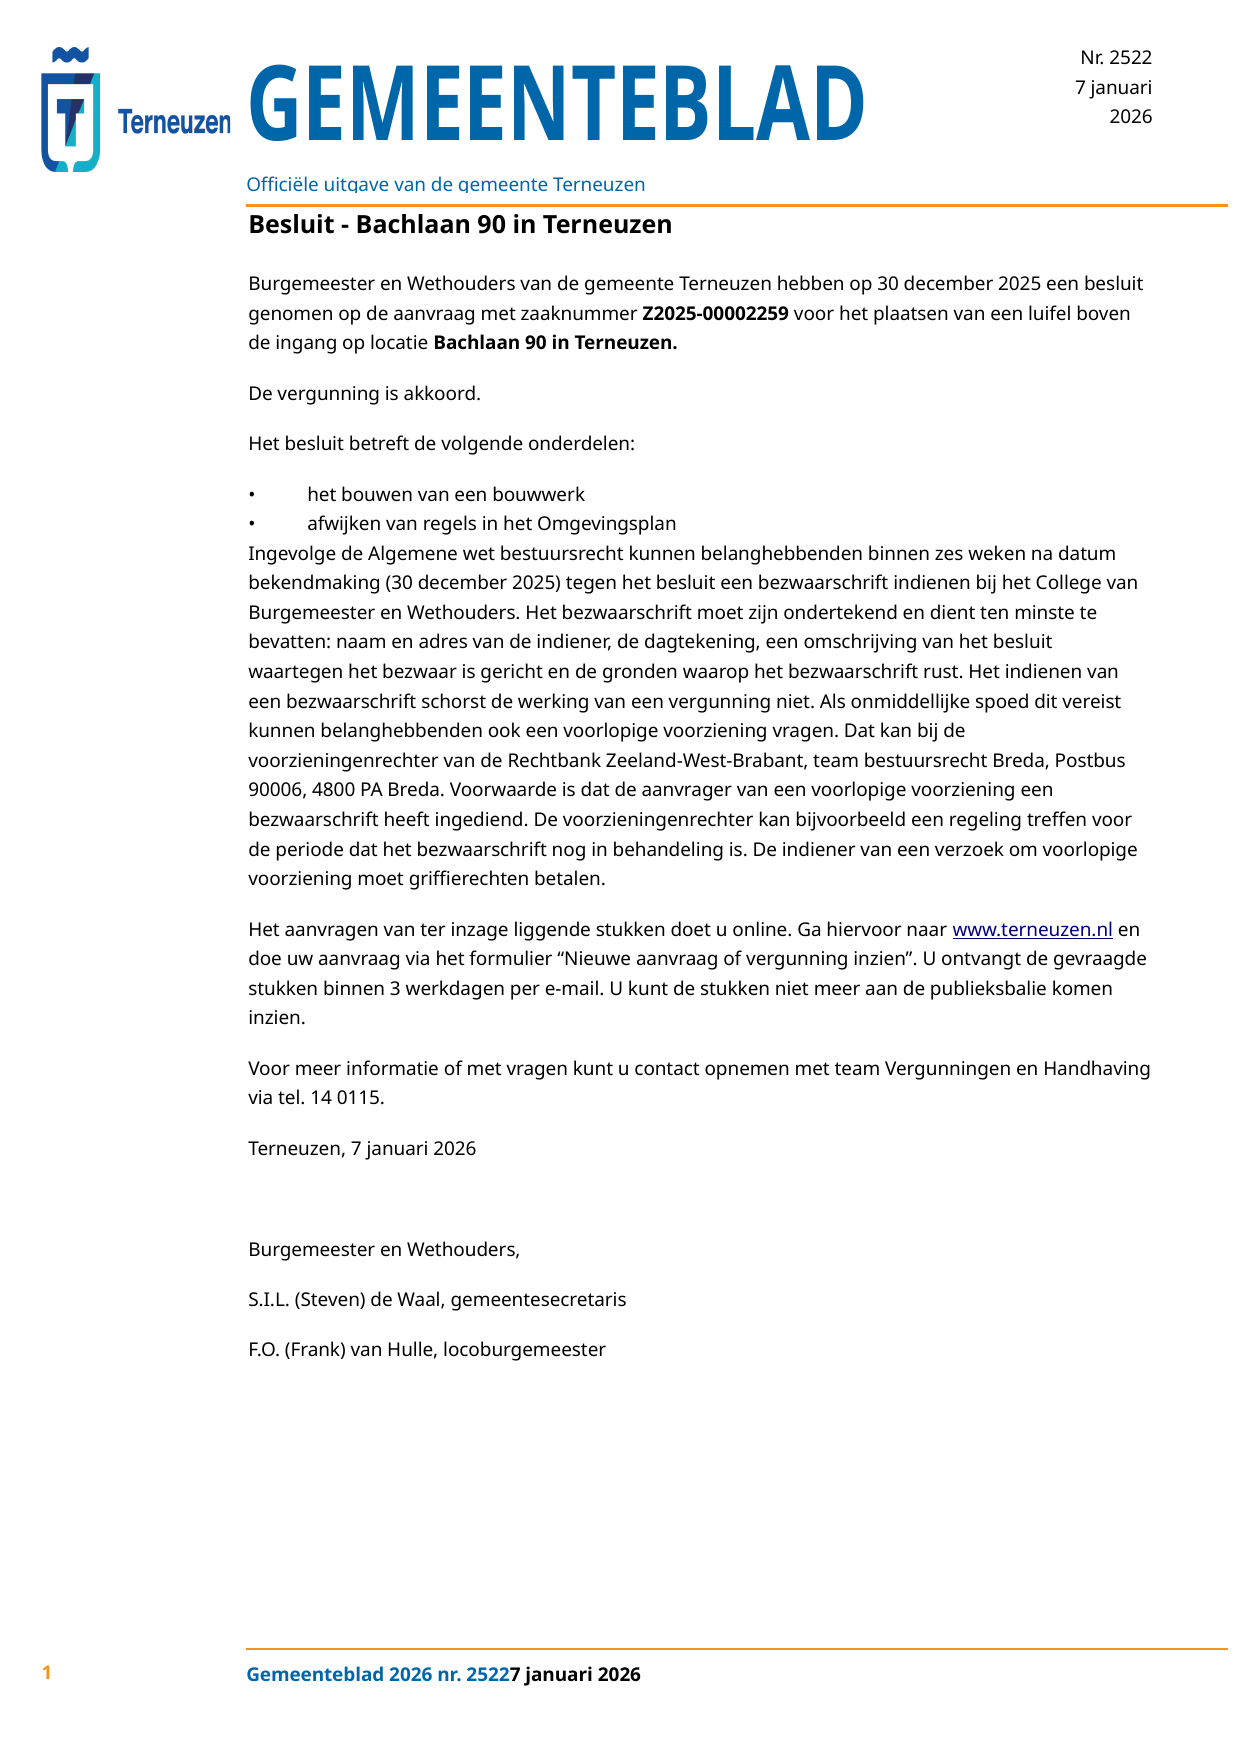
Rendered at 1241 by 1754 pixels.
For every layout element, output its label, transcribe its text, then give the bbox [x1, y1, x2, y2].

picture [41, 47, 231, 172]
text Het aanvragen van ter inzage liggende stukken doet u online. Ga hiervoor naar www.terneuzen.nl en doe uw aanvraag via het formulier “Nieuwe aanvraag of vergunning inzien”. U ontvangt de gevraagde stukken binnen 3 werkdagen per e-mail. U kunt de stukken niet meer aan de publieksbalie komen inzien. [248, 916, 1152, 1030]
text Voor meer informatie of met vragen kunt u contact opnemen met team Vergunningen en Handhaving via tel. 14 0115. [248, 1055, 1152, 1110]
text Terneuzen, 7 januari 2026 [248, 1135, 1152, 1161]
text Het besluit betreft de volgende onderdelen: [248, 430, 1152, 456]
list het bouwen van een bouwwerk [248, 481, 1152, 506]
text Ingevolge de Algemene wet bestuursrecht kunnen belanghebbenden binnen zes weken na datum bekendmaking (30 december 2025) tegen het besluit een bezwaarschrift indienen bij het College van Burgemeester en Wethouders. Het bezwaarschrift moet zijn ondertekend en dient ten minste te bevatten: naam en adres van de indiener, de dagtekening, een omschrijving van het besluit waartegen het bezwaar is gericht en de gronden waarop het bezwaarschrift rust. Het indienen van een bezwaarschrift schorst de werking van een vergunning niet. Als onmiddellijke spoed dit vereist kunnen belanghebbenden ook een voorlopige voorziening vragen. Dat kan bij de voorzieningenrechter van de Rechtbank Zeeland-West-Brabant, team bestuursrecht Breda, Postbus 90006, 4800 PA Breda. Voorwaarde is dat de aanvrager van een voorlopige voorziening een bezwaarschrift heeft ingediend. De voorzieningenrechter kan bijvoorbeeld een regeling treffen voor de periode dat het bezwaarschrift nog in behandeling is. De indiener van een verzoek om voorlopige voorziening moet griffierechten betalen. [248, 540, 1152, 891]
text Besluit - Bachlaan 90 in Terneuzen [248, 207, 1152, 241]
text F.O. (Frank) van Hulle, locoburgemeester [248, 1337, 1152, 1362]
text Burgemeester en Wethouders van de gemeente Terneuzen hebben op 30 december 2025 een besluit genomen op de aanvraag met zaaknummer Z2025-00002259 voor het plaatsen van een luifel boven de ingang op locatie Bachlaan 90 in Terneuzen. [248, 270, 1152, 355]
text S.I.L. (Steven) de Waal, gemeentesecretaris [248, 1286, 1152, 1312]
list afwijken van regels in het Omgevingsplan [248, 510, 1152, 536]
text De vergunning is akkoord. [248, 380, 1152, 406]
text Burgemeester en Wethouders, [248, 1236, 1152, 1261]
